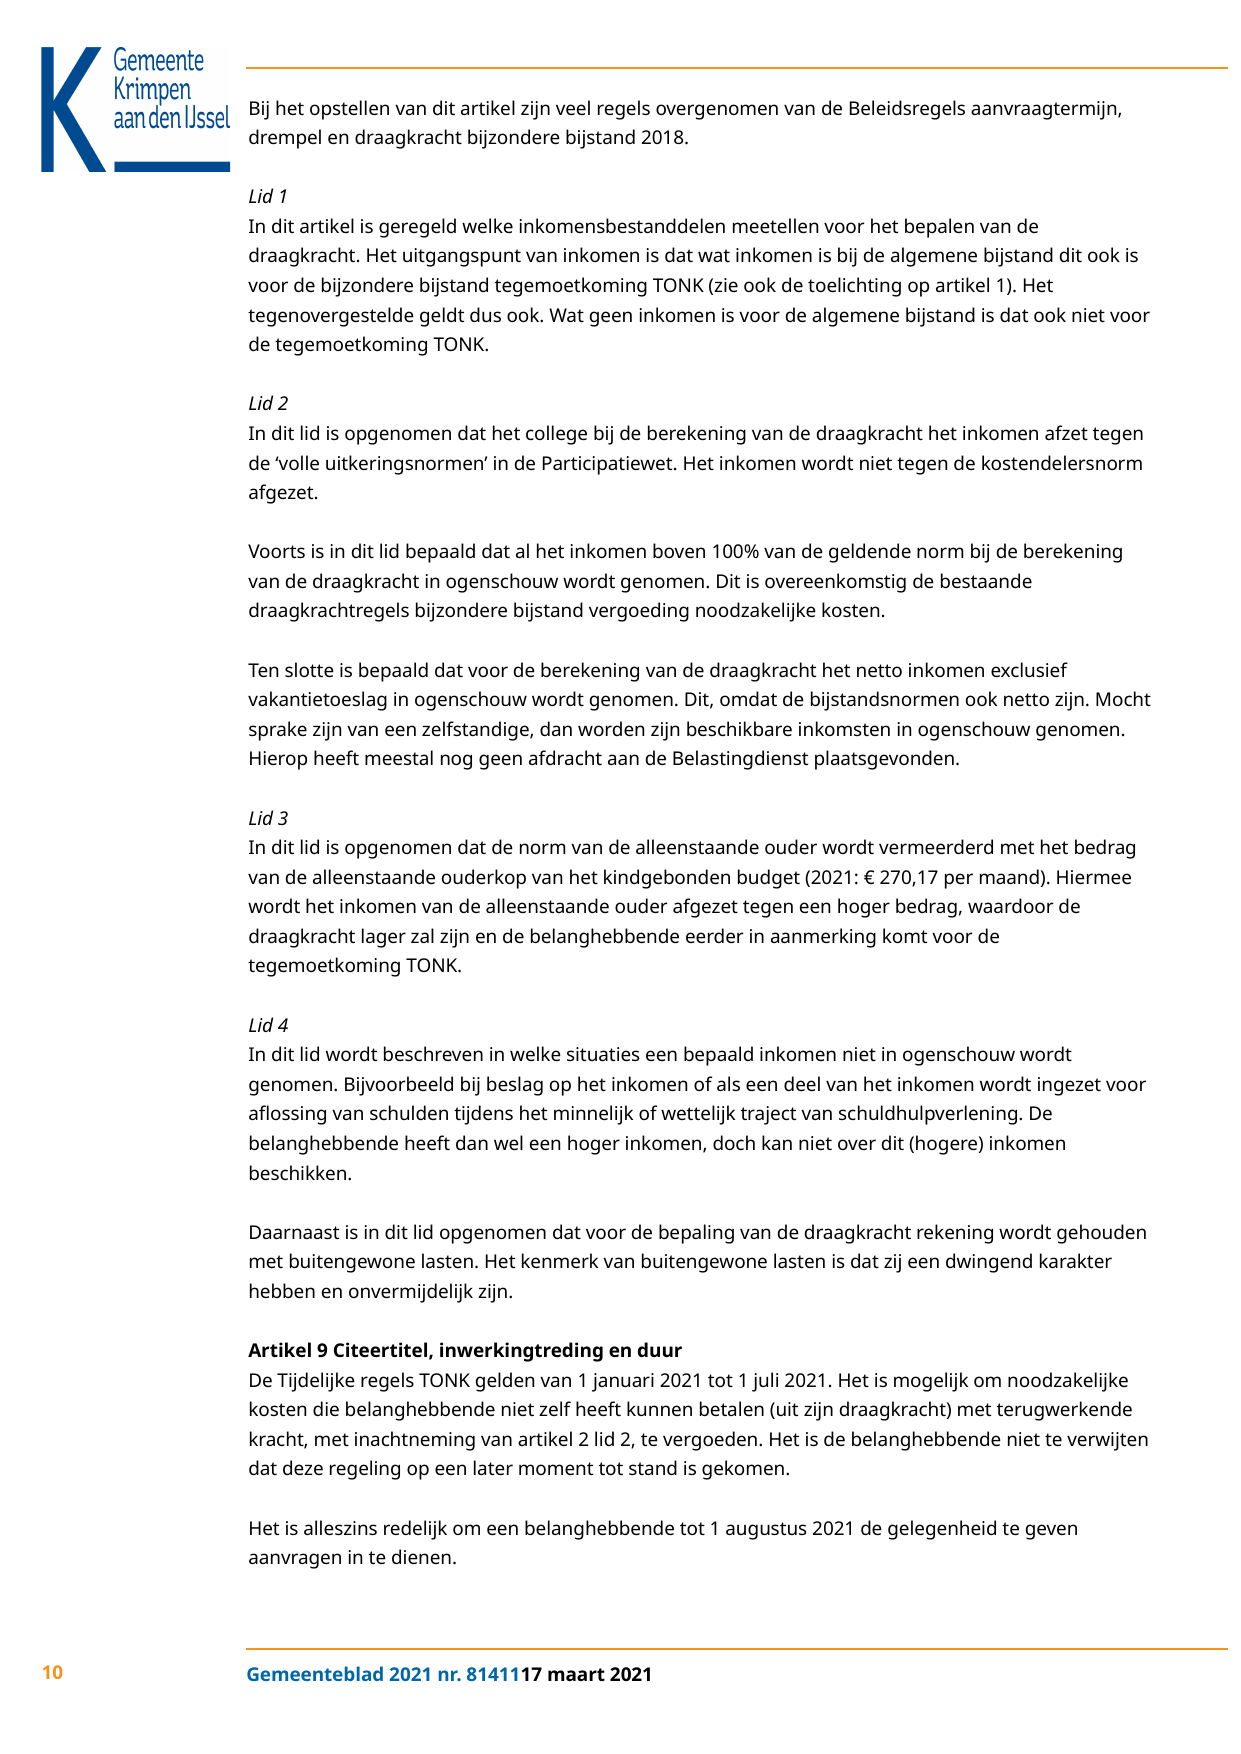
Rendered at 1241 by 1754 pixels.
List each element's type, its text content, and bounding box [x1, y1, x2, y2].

text Daarnaast is in dit lid opgenomen dat voor de bepaling van de draagkracht rekening wordt gehouden met buitengewone lasten. Het kenmerk van buitengewone lasten is dat zij een dwingend karakter hebben en onvermijdelijk zijn. [248, 1219, 1152, 1304]
text Lid 2 [248, 391, 1152, 416]
text Het is alleszins redelijk om een belanghebbende tot 1 augustus 2021 de gelegenheid te geven aanvragen in te dienen. [248, 1515, 1152, 1570]
picture [41, 47, 231, 172]
text Artikel 9 Citeertitel, inwerkingtreding en duur [248, 1337, 1152, 1363]
text In dit lid is opgenomen dat het college bij de berekening van de draagkracht het inkomen afzet tegen de ‘volle uitkeringsnormen’ in de Participatiewet. Het inkomen wordt niet tegen de kostendelersnorm afgezet. [248, 420, 1152, 505]
text In dit artikel is geregeld welke inkomensbestanddelen meetellen voor het bepalen van de draagkracht. Het uitgangspunt van inkomen is dat wat inkomen is bij de algemene bijstand dit ook is voor de bijzondere bijstand tegemoetkoming TONK (zie ook de toelichting op artikel 1). Het tegenovergestelde geldt dus ook. Wat geen inkomen is voor de algemene bijstand is dat ook niet voor de tegemoetkoming TONK. [248, 213, 1152, 357]
text In dit lid wordt beschreven in welke situaties een bepaald inkomen niet in ogenschouw wordt genomen. Bijvoorbeeld bij beslag op het inkomen of als een deel van het inkomen wordt ingezet voor aflossing van schulden tijdens het minnelijk of wettelijk traject van schuldhulpverlening. De belanghebbende heeft dan wel een hoger inkomen, doch kan niet over dit (hogere) inkomen beschikken. [248, 1041, 1152, 1186]
text Lid 3 [248, 805, 1152, 831]
text De Tijdelijke regels TONK gelden van 1 januari 2021 tot 1 juli 2021. Het is mogelijk om noodzakelijke kosten die belanghebbende niet zelf heeft kunnen betalen (uit zijn draagkracht) met terugwerkende kracht, met inachtneming van artikel 2 lid 2, te vergoeden. Het is de belanghebbende niet te verwijten dat deze regeling op een later moment tot stand is gekomen. [248, 1367, 1152, 1481]
text Voorts is in dit lid bepaald dat al het inkomen boven 100% van de geldende norm bij de berekening van de draagkracht in ogenschouw wordt genomen. Dit is overeenkomstig de bestaande draagkrachtregels bijzondere bijstand vergoeding noodzakelijke kosten. [248, 538, 1152, 623]
text Lid 1 [248, 183, 1152, 209]
text Ten slotte is bepaald dat voor de berekening van de draagkracht het netto inkomen exclusief vakantietoeslag in ogenschouw wordt genomen. Dit, omdat de bijstandsnormen ook netto zijn. Mocht sprake zijn van een zelfstandige, dan worden zijn beschikbare inkomsten in ogenschouw genomen. Hierop heeft meestal nog geen afdracht aan de Belastingdienst plaatsgevonden. [248, 657, 1152, 771]
text In dit lid is opgenomen dat de norm van de alleenstaande ouder wordt vermeerderd met het bedrag van de alleenstaande ouderkop van het kindgebonden budget (2021: € 270,17 per maand). Hiermee wordt het inkomen van de alleenstaande ouder afgezet tegen een hoger bedrag, waardoor de draagkracht lager zal zijn en de belanghebbende eerder in aanmerking komt voor de tegemoetkoming TONK. [248, 834, 1152, 978]
text Lid 4 [248, 1012, 1152, 1038]
text Bij het opstellen van dit artikel zijn veel regels overgenomen van de Beleidsregels aanvraagtermijn, drempel en draagkracht bijzondere bijstand 2018. [248, 95, 1152, 150]
